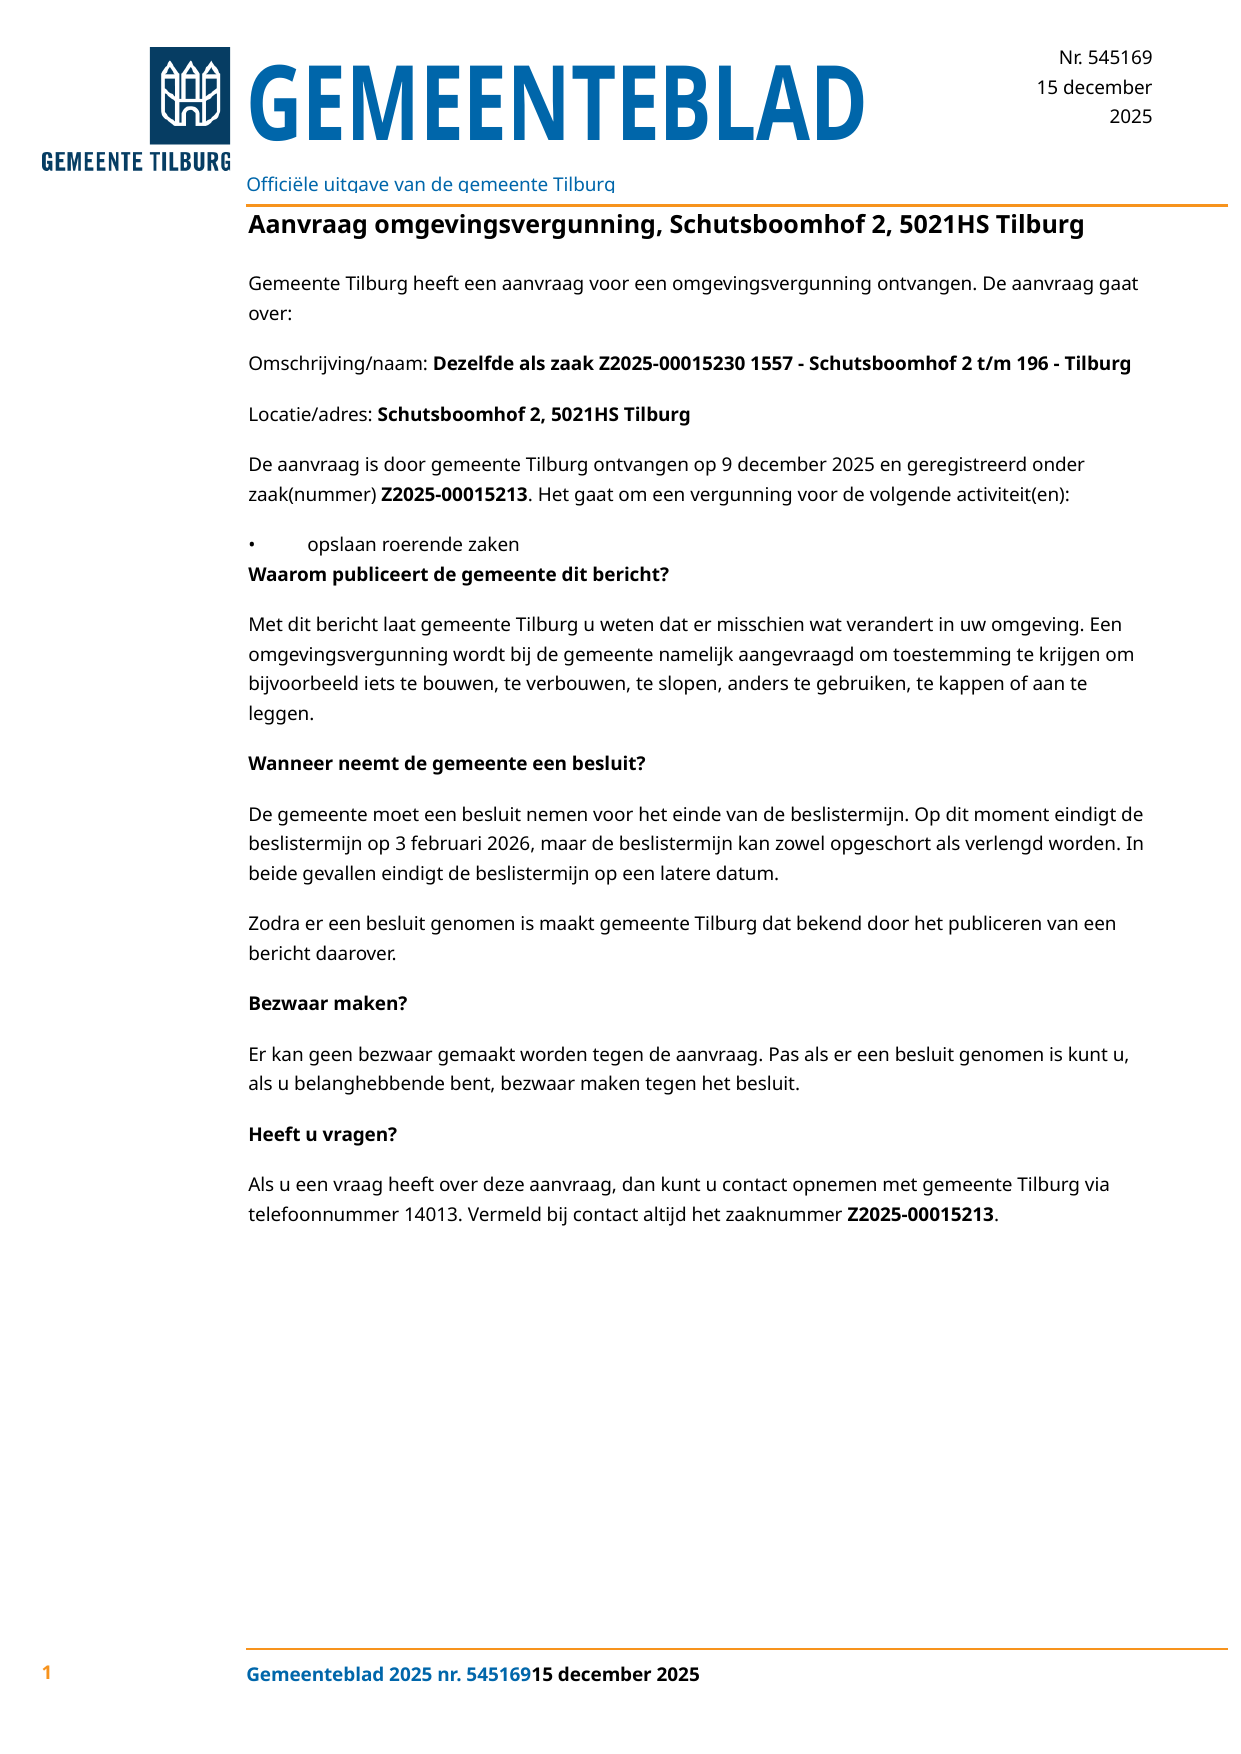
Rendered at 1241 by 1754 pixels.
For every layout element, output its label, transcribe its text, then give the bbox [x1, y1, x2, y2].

text Aanvraag omgevingsvergunning, Schutsboomhof 2, 5021HS Tilburg [248, 207, 1152, 241]
text Heeft u vragen? [248, 1121, 1152, 1146]
text Gemeente Tilburg heeft een aanvraag voor een omgevingsvergunning ontvangen. De aanvraag gaat over: [248, 270, 1152, 326]
text Wanneer neemt de gemeente een besluit? [248, 750, 1152, 776]
list opslaan roerende zaken [248, 531, 1152, 557]
text Omschrijving/naam: Dezelfde als zaak Z2025-00015230 1557 - Schutsboomhof 2 t/m 196 - Tilburg [248, 350, 1152, 376]
text De aanvraag is door gemeente Tilburg ontvangen op 9 december 2025 en geregistreerd onder zaak(nummer) Z2025-00015213. Het gaat om een vergunning voor de volgende activiteit(en): [248, 451, 1152, 506]
text Bezwaar maken? [248, 990, 1152, 1016]
text De gemeente moet een besluit nemen voor het einde van de beslistermijn. Op dit moment eindigt de beslistermijn op 3 februari 2026, maar de beslistermijn kan zowel opgeschort als verlengd worden. In beide gevallen eindigt de beslistermijn op een latere datum. [248, 801, 1152, 886]
text Waarom publiceert de gemeente dit bericht? [248, 561, 1152, 586]
text Zodra er een besluit genomen is maakt gemeente Tilburg dat bekend door het publiceren van een bericht daarover. [248, 910, 1152, 966]
text Locatie/adres: Schutsboomhof 2, 5021HS Tilburg [248, 401, 1152, 426]
text Met dit bericht laat gemeente Tilburg u weten dat er misschien wat verandert in uw omgeving. Een omgevingsvergunning wordt bij de gemeente namelijk aangevraagd om toestemming te krijgen om bijvoorbeeld iets te bouwen, te verbouwen, te slopen, anders te gebruiken, te kappen of aan te leggen. [248, 611, 1152, 726]
text Er kan geen bezwaar gemaakt worden tegen de aanvraag. Pas als er een besluit genomen is kunt u, als u belanghebbende bent, bezwaar maken tegen het besluit. [248, 1041, 1152, 1096]
picture [41, 47, 231, 172]
text Als u een vraag heeft over deze aanvraag, dan kunt u contact opnemen met gemeente Tilburg via telefoonnummer 14013. Vermeld bij contact altijd het zaaknummer Z2025-00015213. [248, 1171, 1152, 1226]
